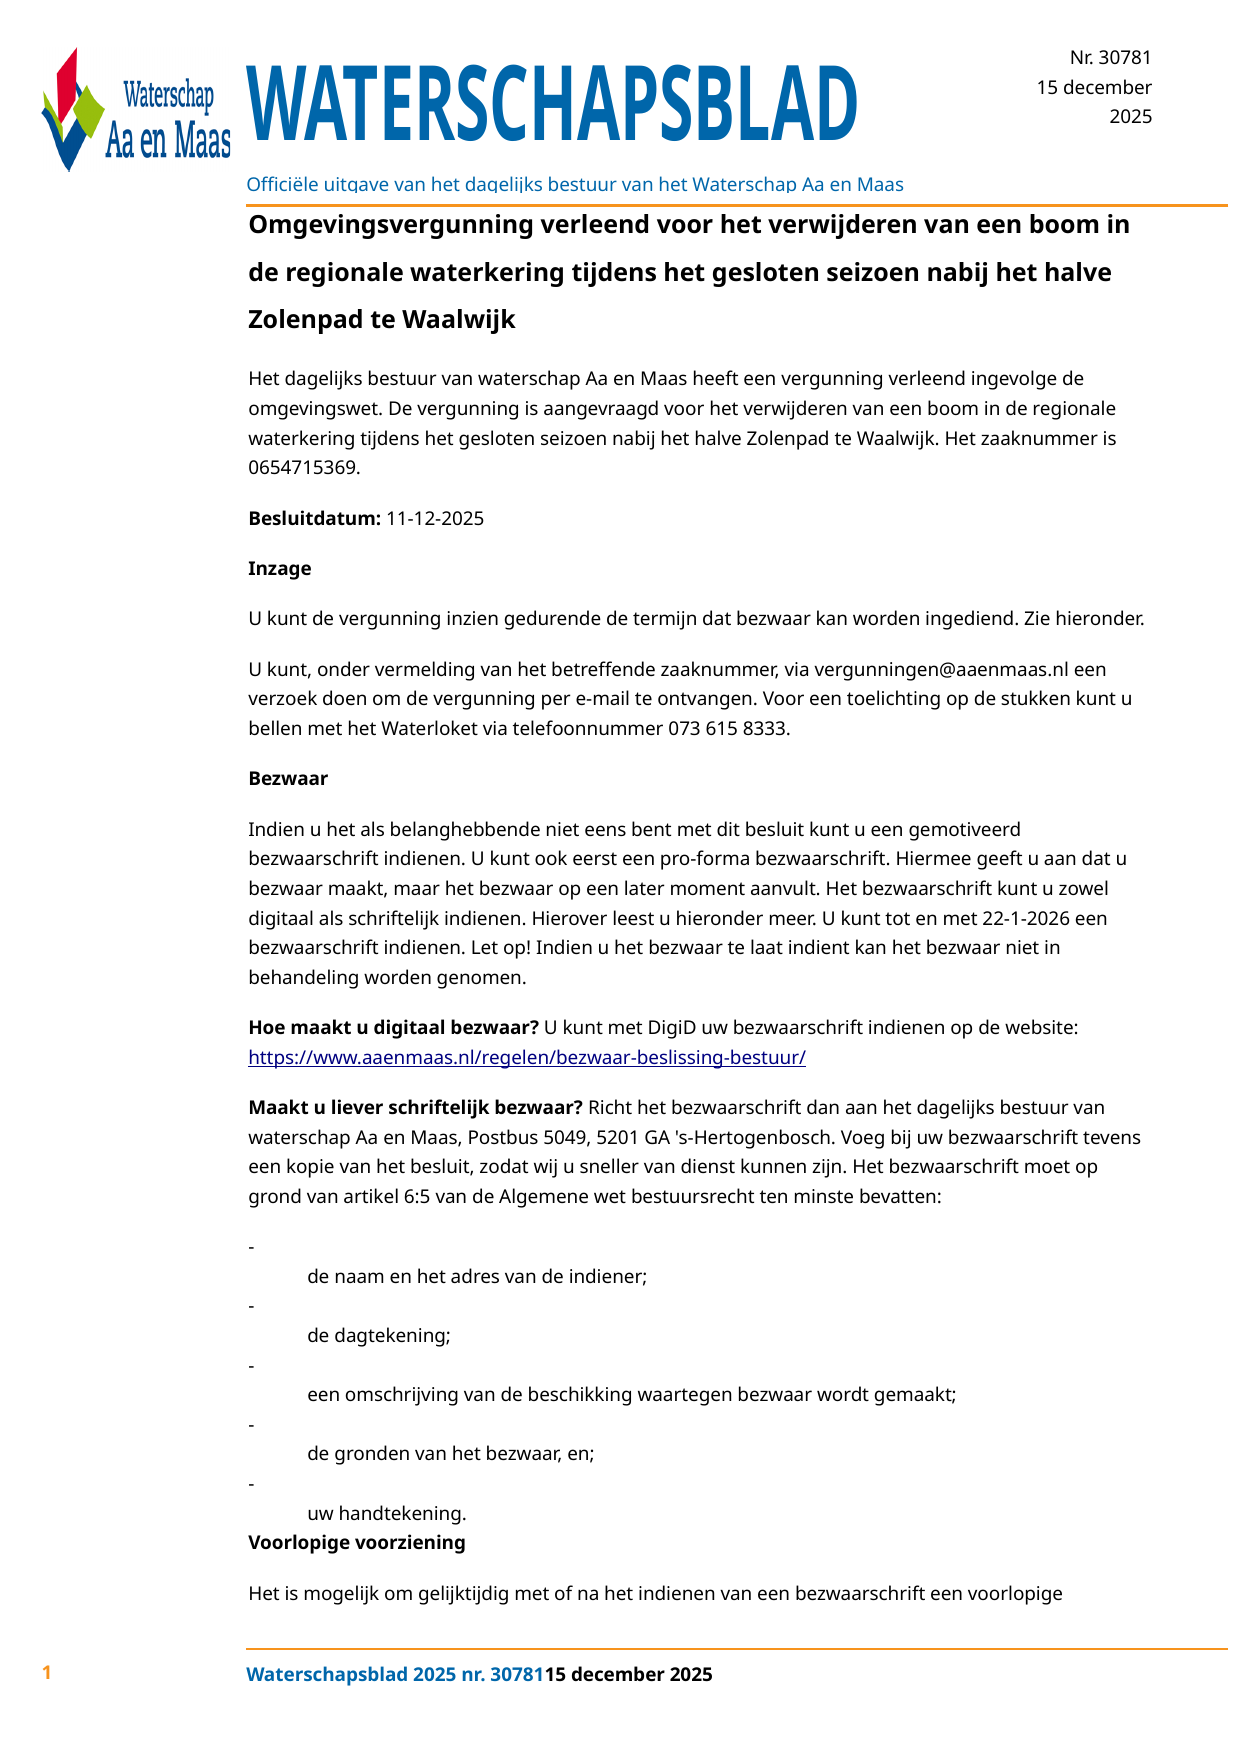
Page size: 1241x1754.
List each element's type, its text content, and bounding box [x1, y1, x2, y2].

text Hoe maakt u digitaal bezwaar? U kunt met DigiD uw bezwaarschrift indienen op de website: https://www.aaenmaas.nl/regelen/bezwaar-beslissing-bestuur/ [248, 1014, 1152, 1069]
picture [41, 47, 231, 172]
text Maakt u liever schriftelijk bezwaar? Richt het bezwaarschrift dan aan het dagelijks bestuur van waterschap Aa en Maas, Postbus 5049, 5201 GA 's-Hertogenbosch. Voeg bij uw bezwaarschrift tevens een kopie van het besluit, zodat wij u sneller van dienst kunnen zijn. Het bezwaarschrift moet op grond van artikel 6:5 van de Algemene wet bestuursrecht ten minste bevatten: [248, 1094, 1152, 1209]
list uw handtekening. [248, 1500, 1152, 1525]
text Bezwaar [248, 766, 1152, 791]
list de dagtekening; [248, 1322, 1152, 1348]
text Indien u het als belanghebbende niet eens bent met dit besluit kunt u een gemotiveerd bezwaarschrift indienen. U kunt ook eerst een pro-forma bezwaarschrift. Hiermee geeft u aan dat u bezwaar maakt, maar het bezwaar op een later moment aanvult. Het bezwaarschrift kunt u zowel digitaal als schriftelijk indienen. Hierover leest u hieronder meer. U kunt tot en met 22-1-2026 een bezwaarschrift indienen. Let op! Indien u het bezwaar te laat indient kan het bezwaar niet in behandeling worden genomen. [248, 816, 1152, 989]
text Besluitdatum: 11-12-2025 [248, 505, 1152, 530]
list de gronden van het bezwaar, en; [248, 1441, 1152, 1466]
text Inzage [248, 555, 1152, 581]
list een omschrijving van de beschikking waartegen bezwaar wordt gemaakt; [248, 1381, 1152, 1407]
text U kunt de vergunning inzien gedurende de termijn dat bezwaar kan worden ingediend. Zie hieronder. [248, 606, 1152, 631]
text Het is mogelijk om gelijktijdig met of na het indienen van een bezwaarschrift een voorlopige [248, 1580, 1152, 1605]
list de naam en het adres van de indiener; [248, 1263, 1152, 1289]
text Omgevingsvergunning verleend voor het verwijderen van een boom in de regionale waterkering tijdens het gesloten seizoen nabij het halve Zolenpad te Waalwijk [248, 207, 1152, 336]
text Het dagelijks bestuur van waterschap Aa en Maas heeft een vergunning verleend ingevolge de omgevingswet. De vergunning is aangevraagd voor het verwijderen van een boom in de regionale waterkering tijdens het gesloten seizoen nabij het halve Zolenpad te Waalwijk. Het zaaknummer is 0654715369. [248, 366, 1152, 480]
text U kunt, onder vermelding van het betreffende zaaknummer, via vergunningen@aaenmaas.nl een verzoek doen om de vergunning per e-mail te ontvangen. Voor een toelichting op de stukken kunt u bellen met het Waterloket via telefoonnummer 073 615 8333. [248, 656, 1152, 741]
text Voorlopige voorziening [248, 1529, 1152, 1555]
